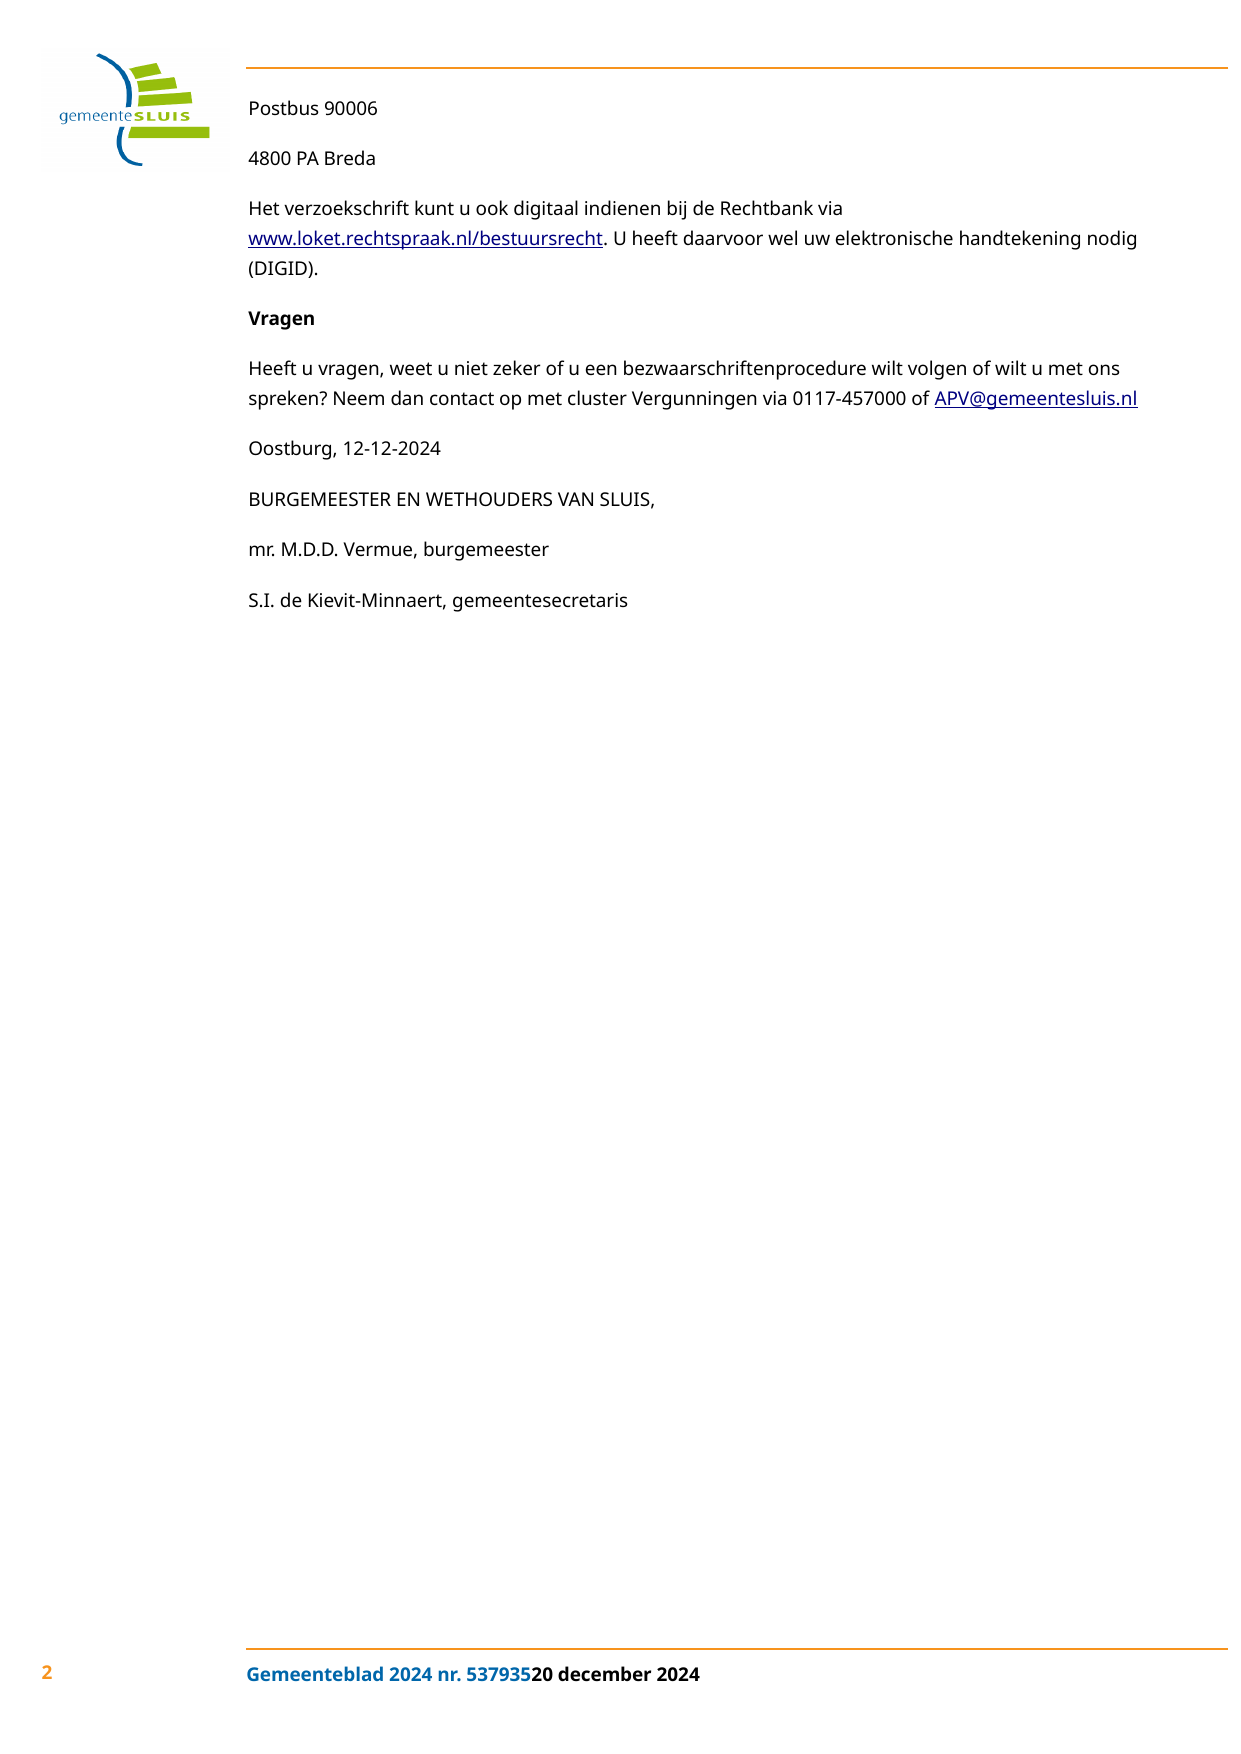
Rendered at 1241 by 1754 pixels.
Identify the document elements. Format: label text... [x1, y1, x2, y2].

text 4800 PA Breda [248, 145, 1152, 171]
picture [41, 47, 231, 172]
text Postbus 90006 [248, 95, 1152, 121]
text Vragen [248, 305, 1152, 331]
text mr. M.D.D. Vermue, burgemeester [248, 536, 1152, 562]
text Oostburg, 12-12-2024 [248, 436, 1152, 461]
text S.I. de Kievit-Minnaert, gemeentesecretaris [248, 587, 1152, 613]
text Het verzoekschrift kunt u ook digitaal indienen bij de Rechtbank via www.loket.rechtspraak.nl/bestuursrecht. U heeft daarvoor wel uw elektronische handtekening nodig (DIGID). [248, 196, 1152, 281]
text Heeft u vragen, weet u niet zeker of u een bezwaarschriftenprocedure wilt volgen of wilt u met ons spreken? Neem dan contact op met cluster Vergunningen via 0117-457000 of APV@gemeentesluis.nl [248, 356, 1152, 411]
text BURGEMEESTER EN WETHOUDERS VAN SLUIS, [248, 486, 1152, 512]
